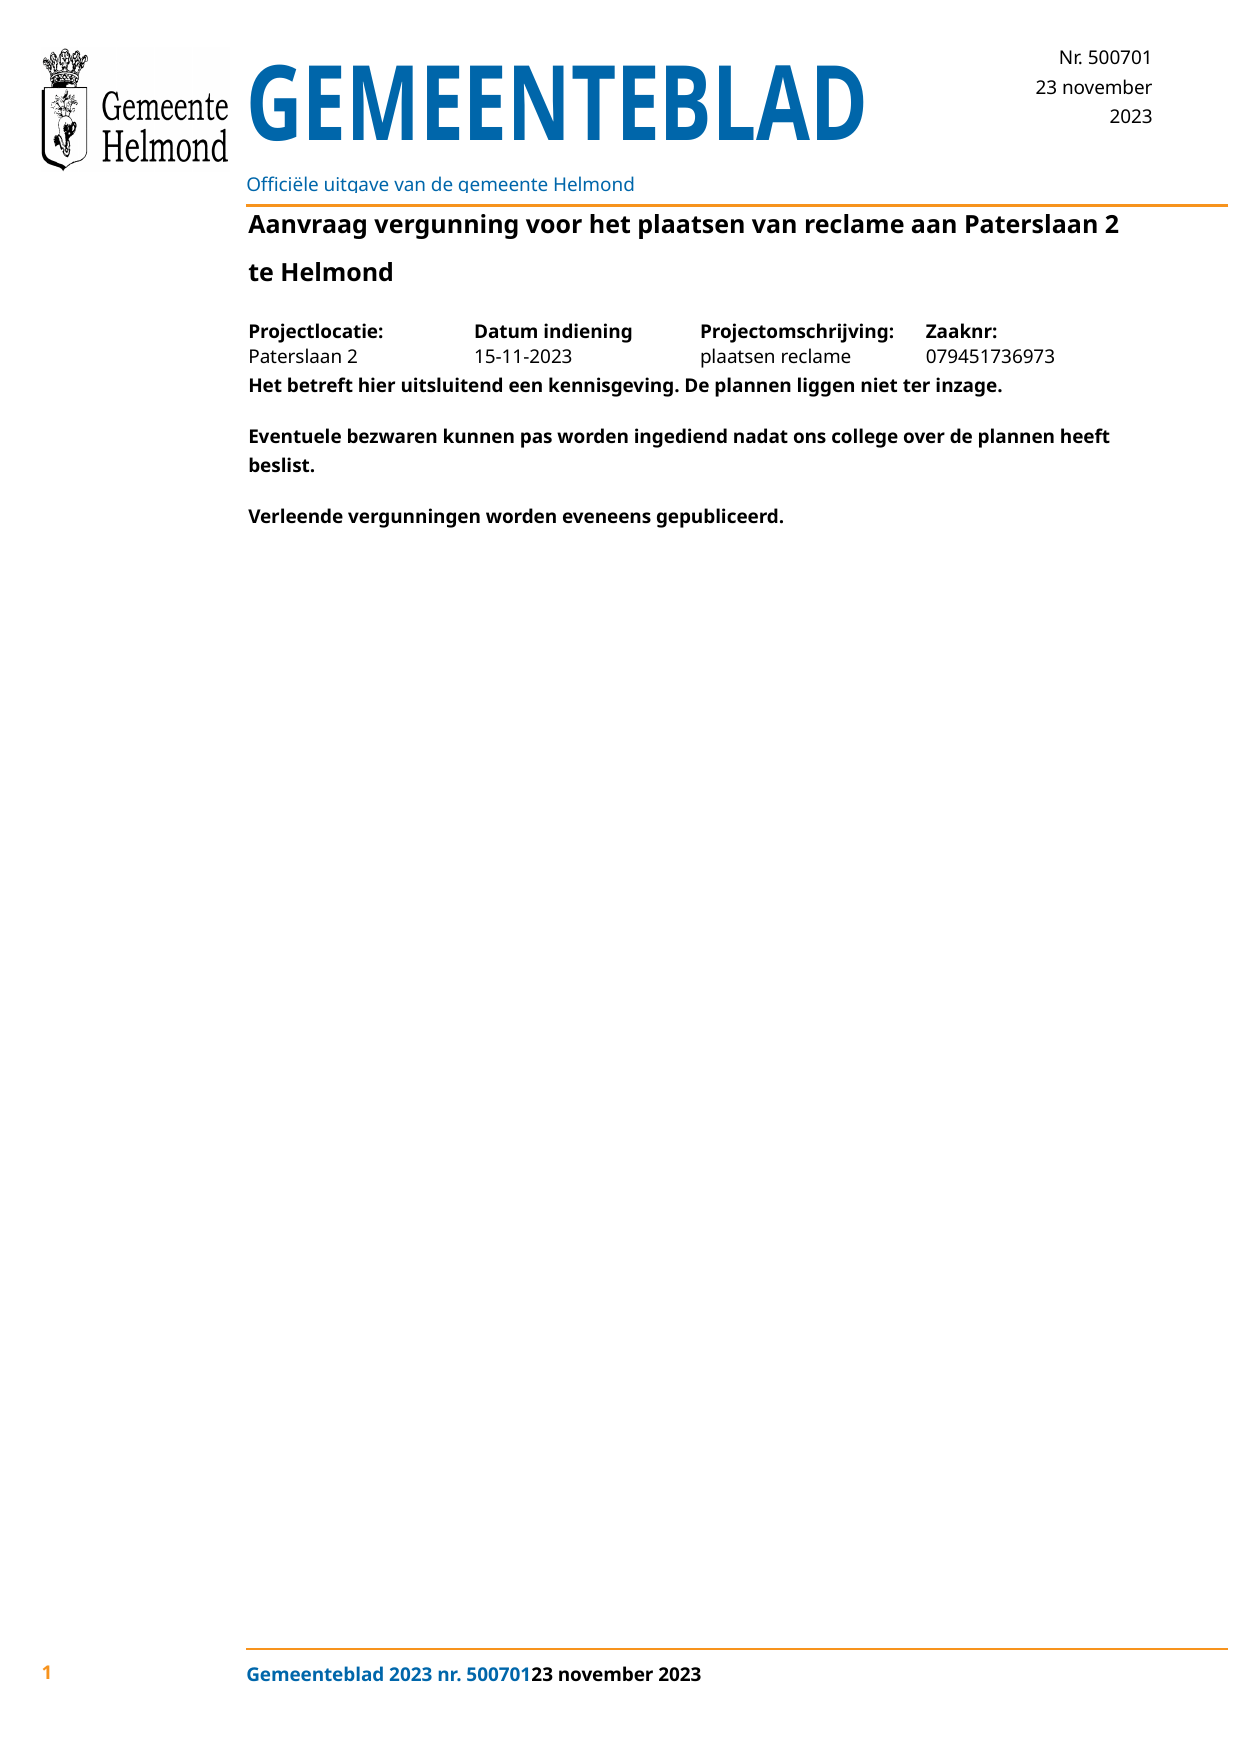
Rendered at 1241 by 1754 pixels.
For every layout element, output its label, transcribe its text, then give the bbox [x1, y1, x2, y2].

table_cell 079451736973 [926, 344, 1152, 369]
text Aanvraag vergunning voor het plaatsen van reclame aan Paterslaan 2 te Helmond [248, 207, 1152, 288]
table_cell Paterslaan 2 [248, 344, 474, 369]
table_header Datum indiening [474, 318, 700, 344]
text Eventuele bezwaren kunnen pas worden ingediend nadat ons college over de plannen heeft beslist. [248, 423, 1152, 478]
table_cell 15-11-2023 [474, 344, 700, 369]
text Verleende vergunningen worden eveneens gepubliceerd. [248, 503, 1152, 529]
table_header Projectlocatie: [248, 318, 474, 344]
picture [41, 47, 231, 172]
table_cell plaatsen reclame [700, 344, 926, 369]
table_header Projectomschrijving: [700, 318, 926, 344]
table_header Zaaknr: [926, 318, 1152, 344]
text Het betreft hier uitsluitend een kennisgeving. De plannen liggen niet ter inzage. [248, 373, 1152, 398]
